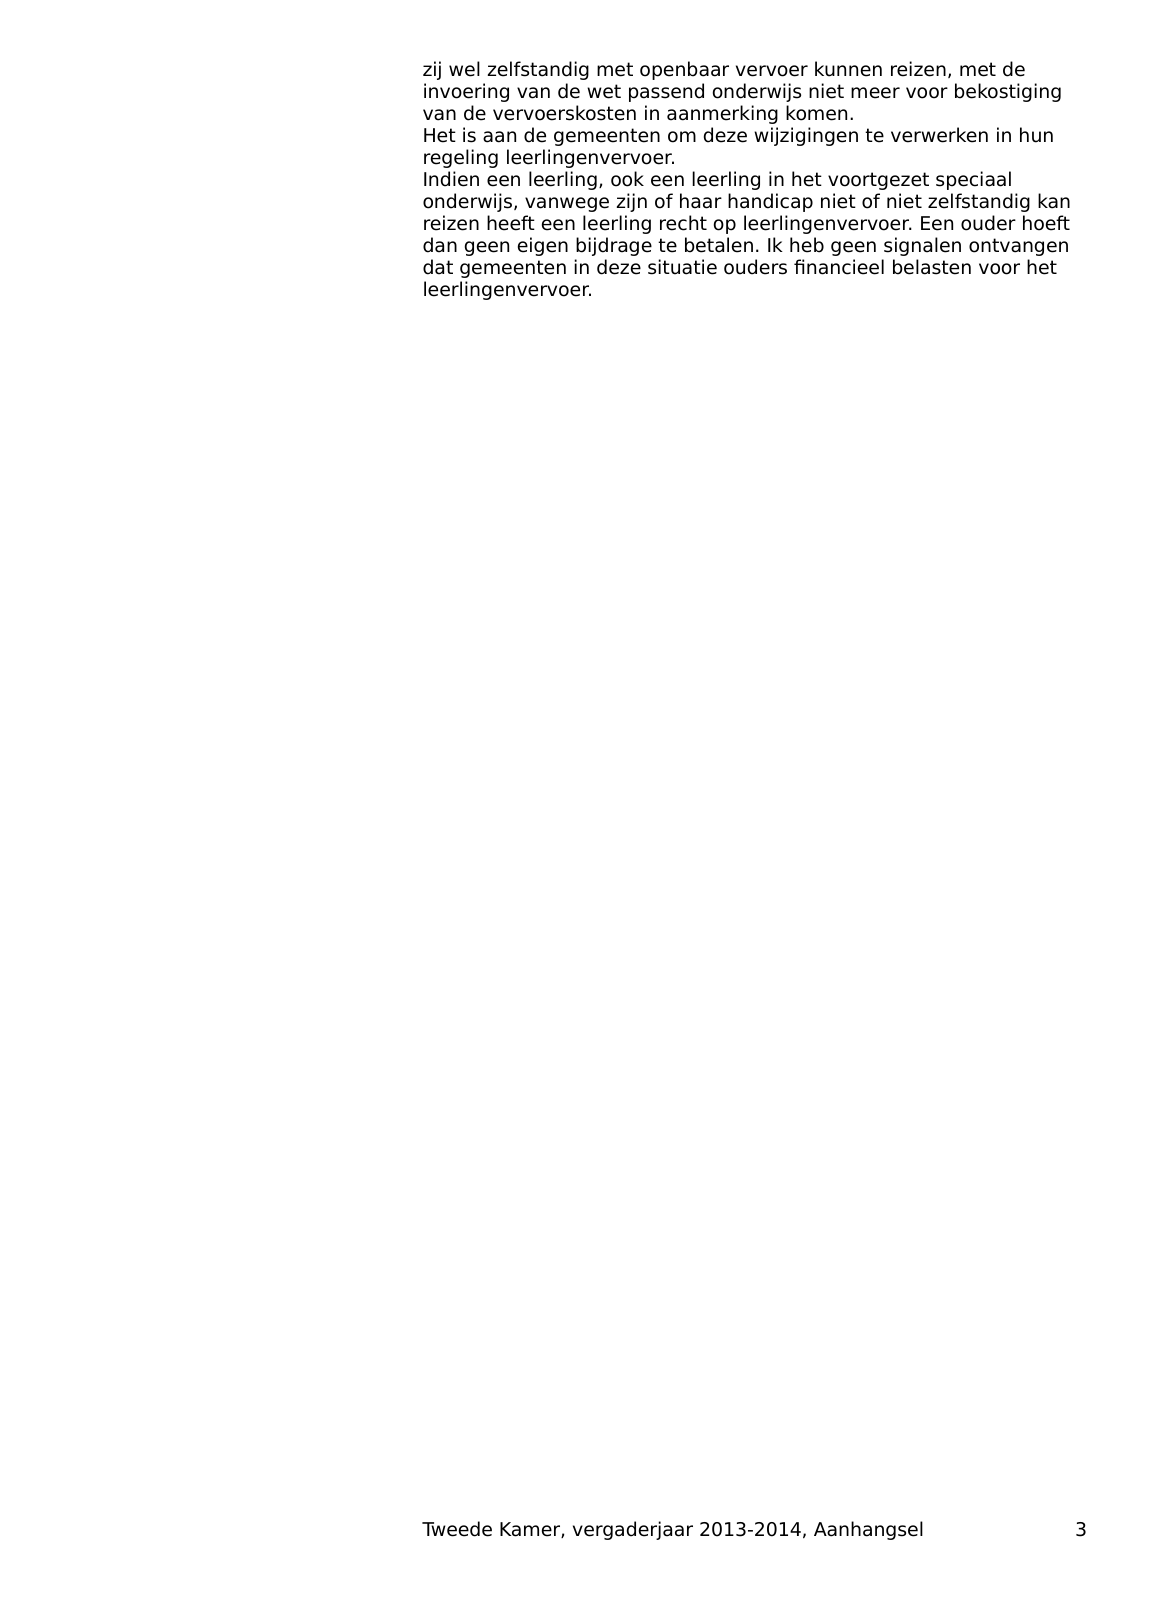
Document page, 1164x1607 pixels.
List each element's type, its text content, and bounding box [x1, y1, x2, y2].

text Indien een leerling, ook een leerling in het voortgezet speciaal onderwijs, vanwege zijn of haar handicap niet of niet zelfstandig kan reizen heeft een leerling recht op leerlingenvervoer. Een ouder hoeft dan geen eigen bijdrage te betalen. Ik heb geen signalen ontvangen dat gemeenten in deze situatie ouders financieel belasten voor het leerlingenvervoer. [422, 169, 1087, 301]
text zij wel zelfstandig met openbaar vervoer kunnen reizen, met de invoering van de wet passend onderwijs niet meer voor bekostiging van de vervoerskosten in aanmerking komen. [422, 59, 1087, 125]
text Het is aan de gemeenten om deze wijzigingen te verwerken in hun regeling leerlingenvervoer. [422, 125, 1087, 169]
